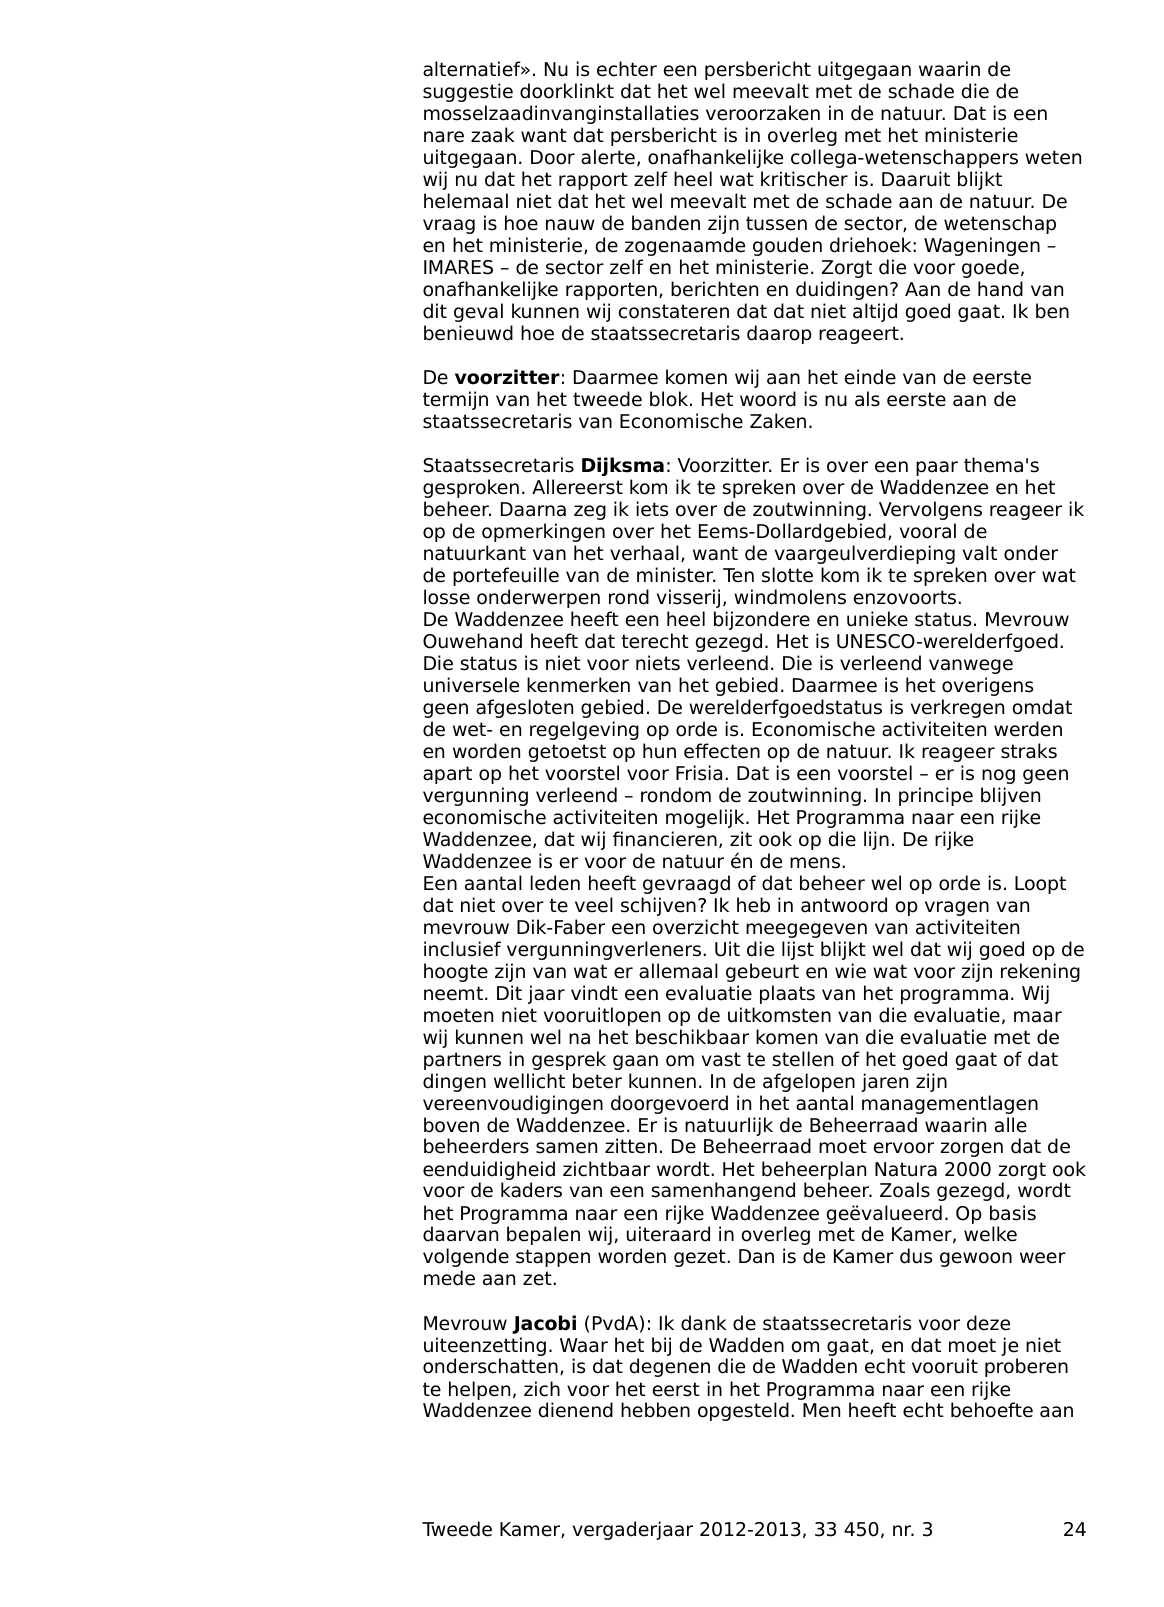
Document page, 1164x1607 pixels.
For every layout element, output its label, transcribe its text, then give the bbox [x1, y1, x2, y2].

text De voorzitter: Daarmee komen wij aan het einde van de eerste termijn van het tweede blok. Het woord is nu als eerste aan de staatssecretaris van Economische Zaken. [422, 367, 1087, 433]
text Een aantal leden heeft gevraagd of dat beheer wel op orde is. Loopt dat niet over te veel schijven? Ik heb in antwoord op vragen van mevrouw Dik-Faber een overzicht meegegeven van activiteiten inclusief vergunningverleners. Uit die lijst blijkt wel dat wij goed op de hoogte zijn van wat er allemaal gebeurt en wie wat voor zijn rekening neemt. Dit jaar vindt een evaluatie plaats van het programma. Wij moeten niet vooruitlopen op de uitkomsten van die evaluatie, maar wij kunnen wel na het beschikbaar komen van die evaluatie met de partners in gesprek gaan om vast te stellen of het goed gaat of dat dingen wellicht beter kunnen. In de afgelopen jaren zijn vereenvoudigingen doorgevoerd in het aantal managementlagen boven de Waddenzee. Er is natuurlijk de Beheerraad waarin alle beheerders samen zitten. De Beheerraad moet ervoor zorgen dat de eenduidigheid zichtbaar wordt. Het beheerplan Natura 2000 zorgt ook voor de kaders van een samenhangend beheer. Zoals gezegd, wordt het Programma naar een rijke Waddenzee geëvalueerd. Op basis daarvan bepalen wij, uiteraard in overleg met de Kamer, welke volgende stappen worden gezet. Dan is de Kamer dus gewoon weer mede aan zet. [422, 873, 1087, 1290]
text alternatief». Nu is echter een persbericht uitgegaan waarin de suggestie doorklinkt dat het wel meevalt met de schade die de mosselzaadinvanginstallaties veroorzaken in de natuur. Dat is een nare zaak want dat persbericht is in overleg met het ministerie uitgegaan. Door alerte, onafhankelijke collega-wetenschappers weten wij nu dat het rapport zelf heel wat kritischer is. Daaruit blijkt helemaal niet dat het wel meevalt met de schade aan de natuur. De vraag is hoe nauw de banden zijn tussen de sector, de wetenschap en het ministerie, de zogenaamde gouden driehoek: Wageningen – IMARES – de sector zelf en het ministerie. Zorgt die voor goede, onafhankelijke rapporten, berichten en duidingen? Aan de hand van dit geval kunnen wij constateren dat dat niet altijd goed gaat. Ik ben benieuwd hoe de staatssecretaris daarop reageert. [422, 59, 1087, 345]
text Staatssecretaris Dijksma: Voorzitter. Er is over een paar thema's gesproken. Allereerst kom ik te spreken over de Waddenzee en het beheer. Daarna zeg ik iets over de zoutwinning. Vervolgens reageer ik op de opmerkingen over het Eems-Dollardgebied, vooral de natuurkant van het verhaal, want de vaargeulverdieping valt onder de portefeuille van de minister. Ten slotte kom ik te spreken over wat losse onderwerpen rond visserij, windmolens enzovoorts. [422, 455, 1087, 609]
text De Waddenzee heeft een heel bijzondere en unieke status. Mevrouw Ouwehand heeft dat terecht gezegd. Het is UNESCO-werelderfgoed. Die status is niet voor niets verleend. Die is verleend vanwege universele kenmerken van het gebied. Daarmee is het overigens geen afgesloten gebied. De werelderfgoedstatus is verkregen omdat de wet- en regelgeving op orde is. Economische activiteiten werden en worden getoetst op hun effecten op de natuur. Ik reageer straks apart op het voorstel voor Frisia. Dat is een voorstel – er is nog geen vergunning verleend – rondom de zoutwinning. In principe blijven economische activiteiten mogelijk. Het Programma naar een rijke Waddenzee, dat wij financieren, zit ook op die lijn. De rijke Waddenzee is er voor de natuur én de mens. [422, 609, 1087, 873]
text Mevrouw Jacobi (PvdA): Ik dank de staatssecretaris voor deze uiteenzetting. Waar het bij de Wadden om gaat, en dat moet je niet onderschatten, is dat degenen die de Wadden echt vooruit proberen te helpen, zich voor het eerst in het Programma naar een rijke Waddenzee dienend hebben opgesteld. Men heeft echt behoefte aan [422, 1312, 1087, 1422]
